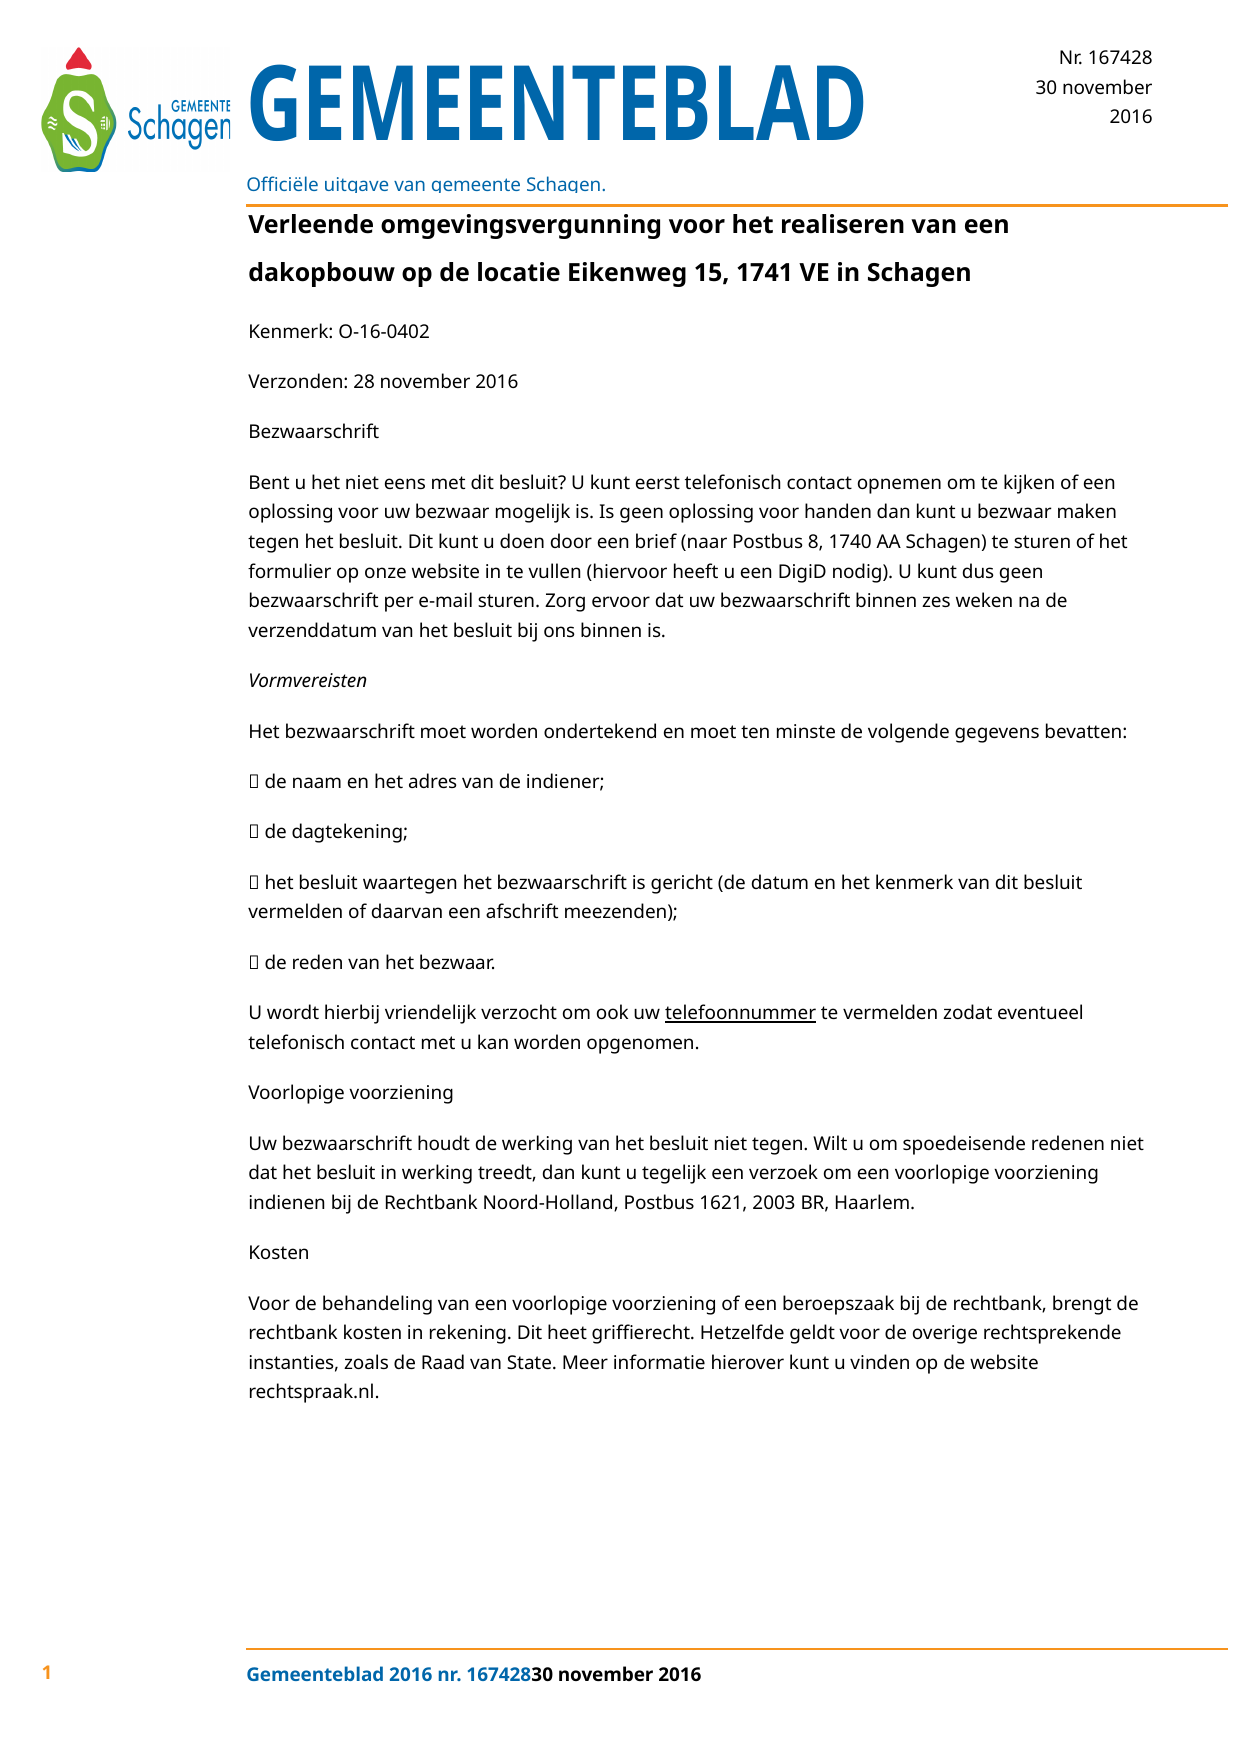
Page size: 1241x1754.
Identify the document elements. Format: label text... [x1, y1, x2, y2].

text Verleende omgevingsvergunning voor het realiseren van een dakopbouw op de locatie Eikenweg 15, 1741 VE in Schagen [248, 207, 1152, 288]
picture [41, 47, 231, 172]
text Voorlopige voorziening [248, 1079, 1152, 1105]
text Vormvereisten [248, 667, 1152, 693]
text Het bezwaarschrift moet worden ondertekend en moet ten minste de volgende gegevens bevatten: [248, 718, 1152, 744]
text  de dagtekening; [248, 819, 1152, 844]
text Verzonden: 28 november 2016 [248, 368, 1152, 394]
text Bent u het niet eens met dit besluit? U kunt eerst telefonisch contact opnemen om te kijken of een oplossing voor uw bezwaar mogelijk is. Is geen oplossing voor handen dan kunt u bezwaar maken tegen het besluit. Dit kunt u doen door een brief (naar Postbus 8, 1740 AA Schagen) te sturen of het formulier op onze website in te vullen (hiervoor heeft u een DigiD nodig). U kunt dus geen bezwaarschrift per e-mail sturen. Zorg ervoor dat uw bezwaarschrift binnen zes weken na de verzenddatum van het besluit bij ons binnen is. [248, 469, 1152, 643]
text U wordt hierbij vriendelijk verzocht om ook uw telefoonnummer te vermelden zodat eventueel telefonisch contact met u kan worden opgenomen. [248, 999, 1152, 1055]
text  de reden van het bezwaar. [248, 949, 1152, 975]
text Bezwaarschrift [248, 419, 1152, 444]
text Kosten [248, 1239, 1152, 1265]
text Kenmerk: O-16-0402 [248, 318, 1152, 344]
text  het besluit waartegen het bezwaarschrift is gericht (de datum en het kenmerk van dit besluit vermelden of daarvan een afschrift meezenden); [248, 869, 1152, 924]
text Uw bezwaarschrift houdt de werking van het besluit niet tegen. Wilt u om spoedeisende redenen niet dat het besluit in werking treedt, dan kunt u tegelijk een verzoek om een voorlopige voorziening indienen bij de Rechtbank Noord-Holland, Postbus 1621, 2003 BR, Haarlem. [248, 1130, 1152, 1215]
text Voor de behandeling van een voorlopige voorziening of een beroepszaak bij de rechtbank, brengt de rechtbank kosten in rekening. Dit heet griffierecht. Hetzelfde geldt voor de overige rechtsprekende instanties, zoals de Raad van State. Meer informatie hierover kunt u vinden op de website rechtspraak.nl. [248, 1290, 1152, 1404]
text  de naam en het adres van de indiener; [248, 768, 1152, 794]
